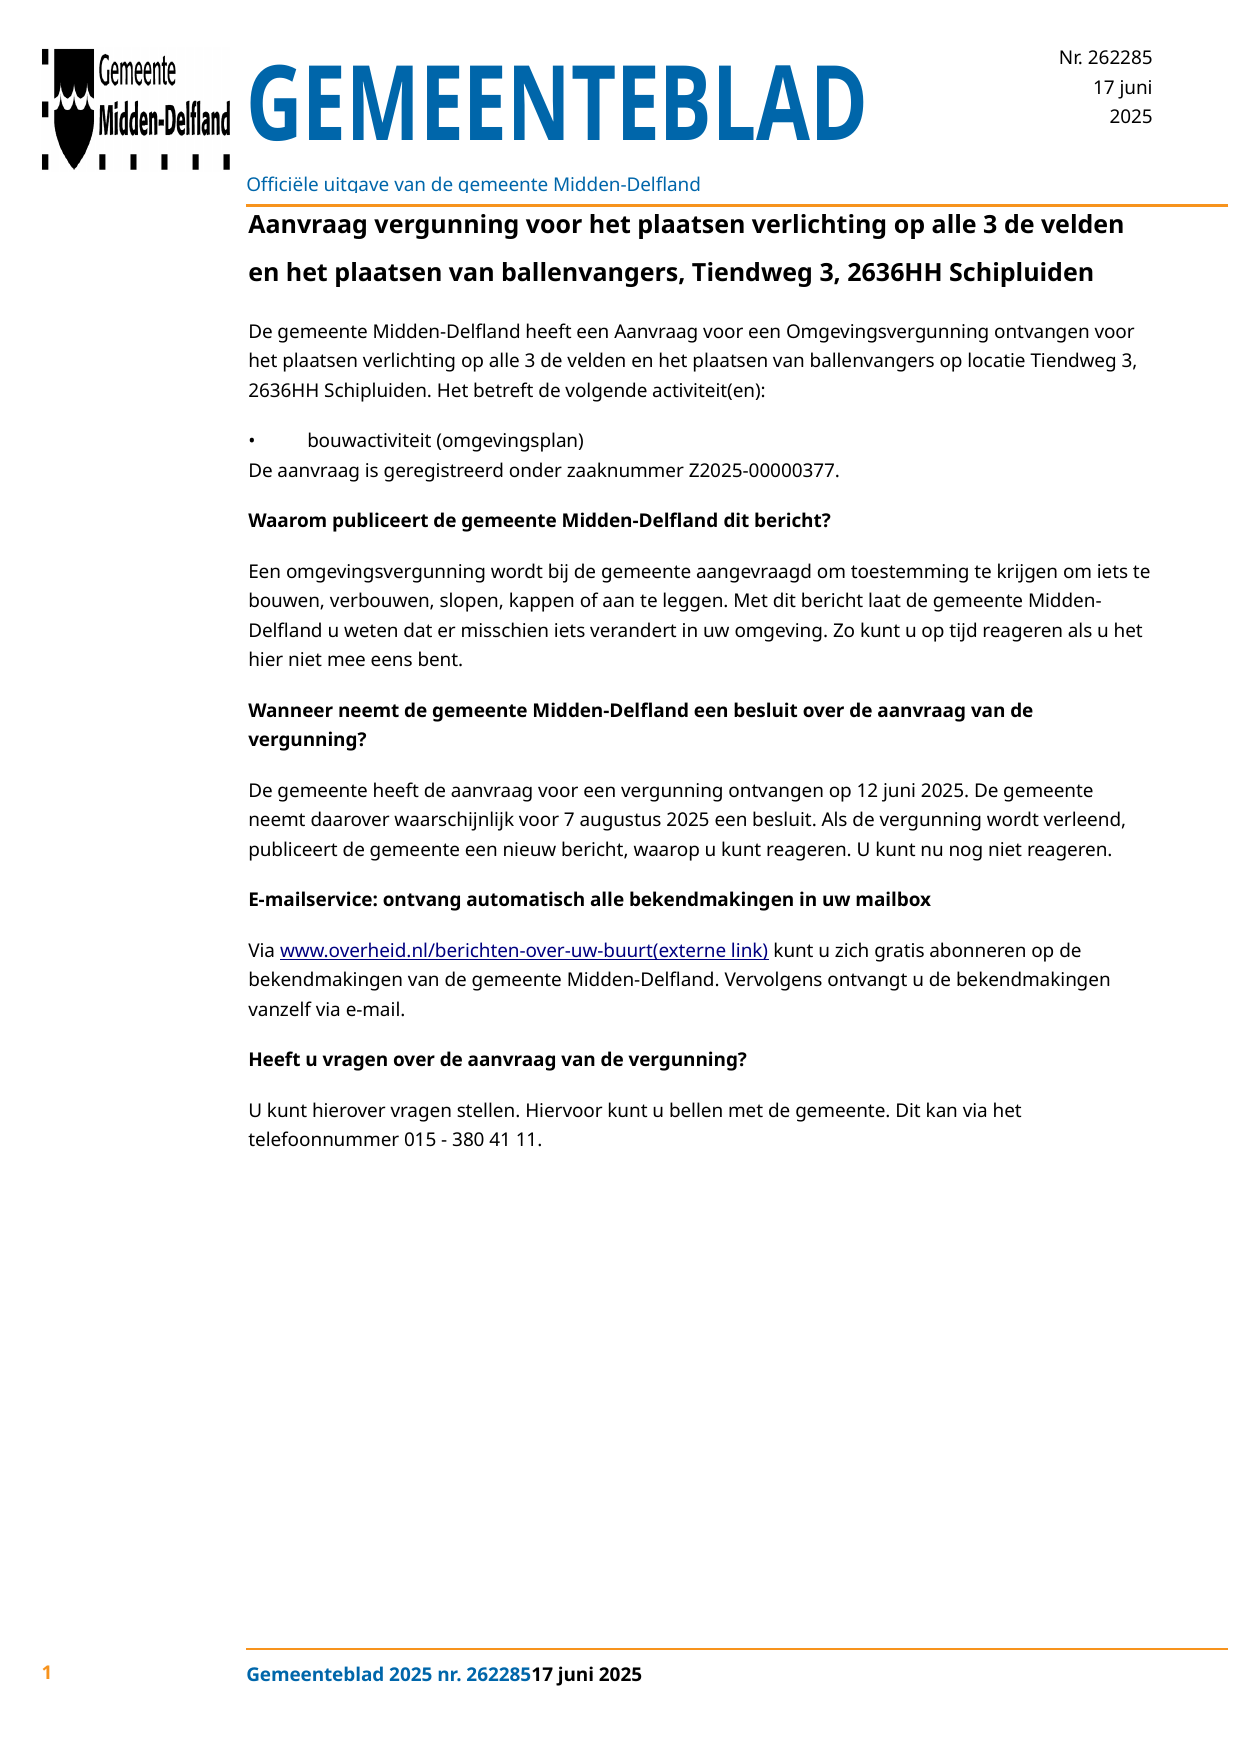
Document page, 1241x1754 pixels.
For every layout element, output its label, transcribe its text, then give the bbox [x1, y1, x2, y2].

text U kunt hierover vragen stellen. Hiervoor kunt u bellen met de gemeente. Dit kan via het telefoonnummer 015 - 380 41 11. [248, 1097, 1152, 1152]
picture [41, 47, 231, 172]
text E-mailservice: ontvang automatisch alle bekendmakingen in uw mailbox [248, 887, 1152, 912]
text Waarom publiceert de gemeente Midden-Delfland dit bericht? [248, 507, 1152, 533]
text Heeft u vragen over de aanvraag van de vergunning? [248, 1047, 1152, 1072]
text Aanvraag vergunning voor het plaatsen verlichting op alle 3 de velden en het plaatsen van ballenvangers, Tiendweg 3, 2636HH Schipluiden [248, 207, 1152, 288]
text Een omgevingsvergunning wordt bij de gemeente aangevraagd om toestemming te krijgen om iets te bouwen, verbouwen, slopen, kappen of aan te leggen. Met dit bericht laat de gemeente Midden-Delfland u weten dat er misschien iets verandert in uw omgeving. Zo kunt u op tijd reageren als u het hier niet mee eens bent. [248, 558, 1152, 672]
list bouwactiviteit (omgevingsplan) [248, 427, 1152, 453]
text Via www.overheid.nl/berichten-over-uw-buurt(externe link) kunt u zich gratis abonneren op de bekendmakingen van de gemeente Midden-Delfland. Vervolgens ontvangt u de bekendmakingen vanzelf via e-mail. [248, 937, 1152, 1022]
text Wanneer neemt de gemeente Midden-Delfland een besluit over de aanvraag van de vergunning? [248, 697, 1152, 752]
text De aanvraag is geregistreerd onder zaaknummer Z2025-00000377. [248, 457, 1152, 483]
text De gemeente Midden-Delfland heeft een Aanvraag voor een Omgevingsvergunning ontvangen voor het plaatsen verlichting op alle 3 de velden en het plaatsen van ballenvangers op locatie Tiendweg 3, 2636HH Schipluiden. Het betreft de volgende activiteit(en): [248, 318, 1152, 403]
text De gemeente heeft de aanvraag voor een vergunning ontvangen op 12 juni 2025. De gemeente neemt daarover waarschijnlijk voor 7 augustus 2025 een besluit. Als de vergunning wordt verleend, publiceert de gemeente een nieuw bericht, waarop u kunt reageren. U kunt nu nog niet reageren. [248, 777, 1152, 862]
